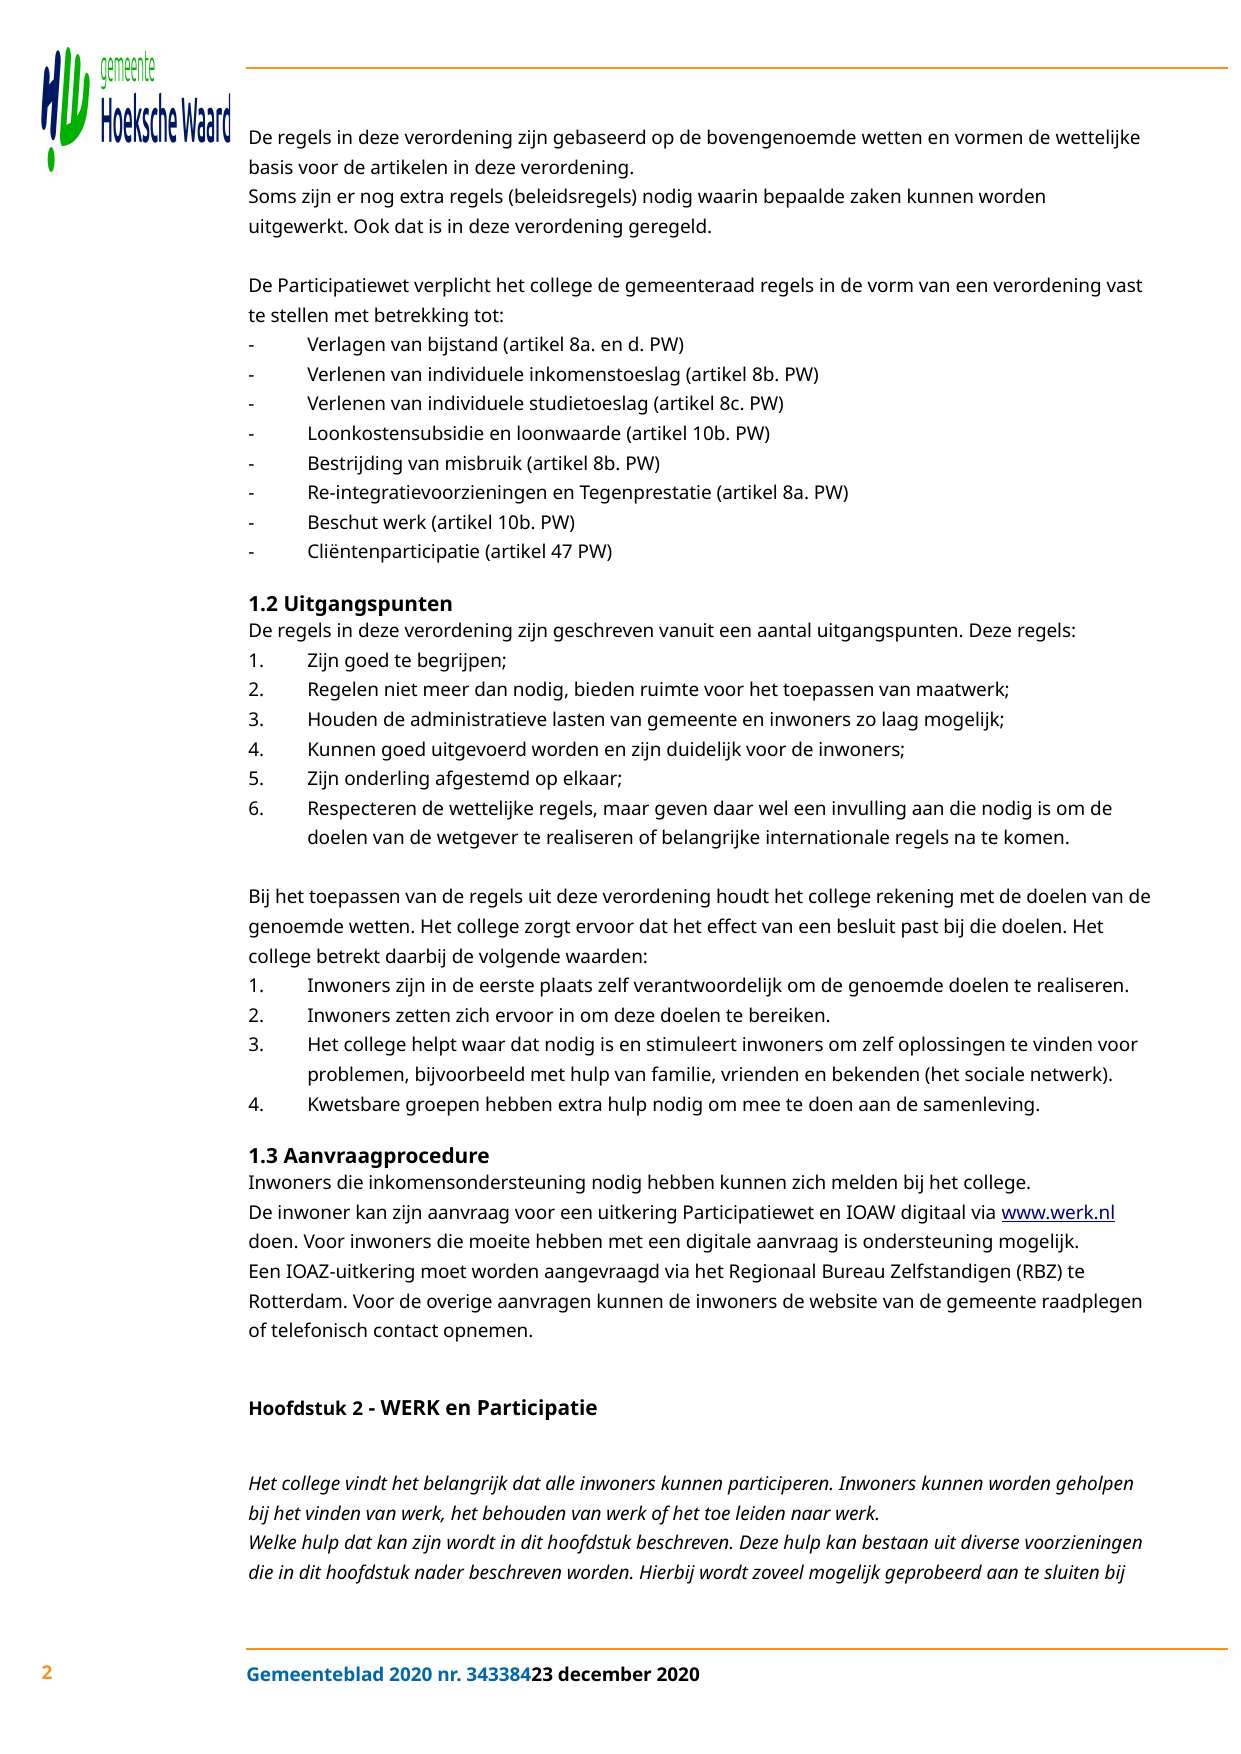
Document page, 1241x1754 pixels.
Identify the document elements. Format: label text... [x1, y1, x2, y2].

list Re-integratievoorzieningen en Tegenprestatie (artikel 8a. PW) [248, 479, 1152, 505]
list Het college helpt waar dat nodig is en stimuleert inwoners om zelf oplossingen te vinden voor problemen, bijvoorbeeld met hulp van familie, vrienden en bekenden (het sociale netwerk). [248, 1032, 1152, 1087]
list Houden de administratieve lasten van gemeente en inwoners zo laag mogelijk; [248, 706, 1152, 732]
list Verlenen van individuele studietoeslag (artikel 8c. PW) [248, 391, 1152, 416]
list Beschut werk (artikel 10b. PW) [248, 509, 1152, 535]
text 1.2 Uitgangspunten [248, 589, 1152, 617]
list Kwetsbare groepen hebben extra hulp nodig om mee te doen aan de samenleving. [248, 1091, 1152, 1116]
list Loonkostensubsidie en loonwaarde (artikel 10b. PW) [248, 420, 1152, 446]
text De regels in deze verordening zijn gebaseerd op de bovengenoemde wetten en vormen de wettelijke basis voor de artikelen in deze verordening. [248, 124, 1152, 180]
list Verlagen van bijstand (artikel 8a. en d. PW) [248, 331, 1152, 357]
list Zijn goed te begrijpen; [248, 647, 1152, 673]
text De Participatiewet verplicht het college de gemeenteraad regels in de vorm van een verordening vast te stellen met betrekking tot: [248, 272, 1152, 328]
text Een IOAZ-uitkering moet worden aangevraagd via het Regionaal Bureau Zelfstandigen (RBZ) te Rotterdam. Voor de overige aanvragen kunnen de inwoners de website van de gemeente raadplegen of telefonisch contact opnemen. [248, 1258, 1152, 1343]
text Inwoners die inkomensondersteuning nodig hebben kunnen zich melden bij het college. [248, 1169, 1152, 1195]
text Het college vindt het belangrijk dat alle inwoners kunnen participeren. Inwoners kunnen worden geholpen bij het vinden van werk, het behouden van werk of het toe leiden naar werk. [248, 1470, 1152, 1526]
list Kunnen goed uitgevoerd worden en zijn duidelijk voor de inwoners; [248, 736, 1152, 761]
list Bestrijding van misbruik (artikel 8b. PW) [248, 450, 1152, 476]
list Verlenen van individuele inkomenstoeslag (artikel 8b. PW) [248, 361, 1152, 387]
list Regelen niet meer dan nodig, bieden ruimte voor het toepassen van maatwerk; [248, 677, 1152, 702]
list Zijn onderling afgestemd op elkaar; [248, 765, 1152, 791]
text Hoofdstuk 2 - WERK en Participatie [248, 1393, 1152, 1421]
text 1.3 Aanvraagprocedure [248, 1141, 1152, 1169]
list Cliëntenparticipatie (artikel 47 PW) [248, 538, 1152, 564]
text De regels in deze verordening zijn geschreven vanuit een aantal uitgangspunten. Deze regels: [248, 617, 1152, 643]
list Inwoners zijn in de eerste plaats zelf verantwoordelijk om de genoemde doelen te realiseren. [248, 972, 1152, 998]
picture [41, 47, 231, 172]
text Bij het toepassen van de regels uit deze verordening houdt het college rekening met de doelen van de genoemde wetten. Het college zorgt ervoor dat het effect van een besluit past bij die doelen. Het college betrekt daarbij de volgende waarden: [248, 884, 1152, 968]
list Respecteren de wettelijke regels, maar geven daar wel een invulling aan die nodig is om de doelen van de wetgever te realiseren of belangrijke internationale regels na te komen. [248, 795, 1152, 850]
text Welke hulp dat kan zijn wordt in dit hoofdstuk beschreven. Deze hulp kan bestaan uit diverse voorzieningen die in dit hoofdstuk nader beschreven worden. Hierbij wordt zoveel mogelijk geprobeerd aan te sluiten bij [248, 1529, 1152, 1585]
text De inwoner kan zijn aanvraag voor een uitkering Participatiewet en IOAW digitaal via www.werk.nl doen. Voor inwoners die moeite hebben met een digitale aanvraag is ondersteuning mogelijk. [248, 1199, 1152, 1254]
list Inwoners zetten zich ervoor in om deze doelen te bereiken. [248, 1002, 1152, 1028]
text Soms zijn er nog extra regels (beleidsregels) nodig waarin bepaalde zaken kunnen worden uitgewerkt. Ook dat is in deze verordening geregeld. [248, 183, 1152, 239]
